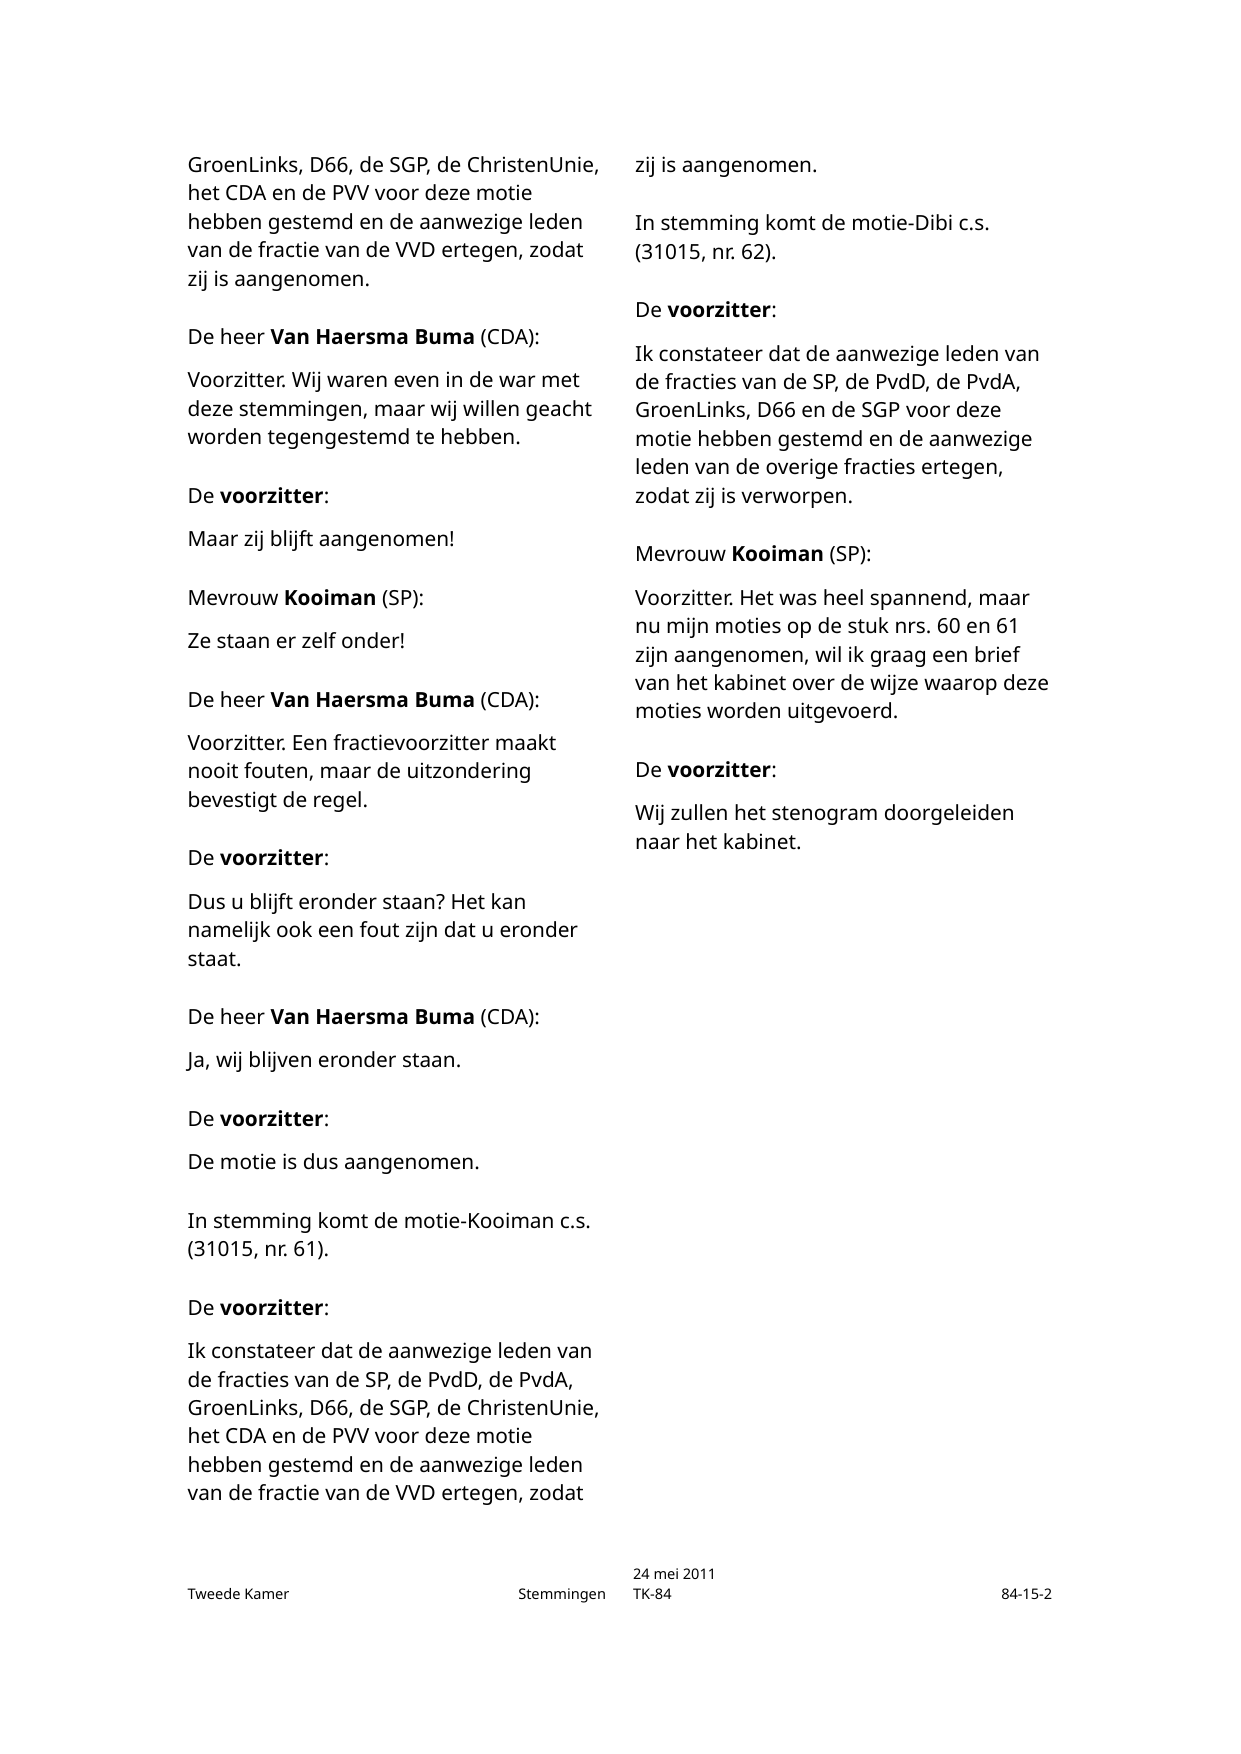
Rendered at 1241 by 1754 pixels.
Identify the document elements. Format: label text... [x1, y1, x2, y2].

text Voorzitter. Een fractievoorzitter maakt nooit fouten, maar de uitzondering bevestigt de regel. [187, 728, 605, 813]
text De voorzitter: [635, 755, 1053, 783]
text De voorzitter: [635, 295, 1053, 324]
text zij is aangenomen. [635, 150, 1053, 178]
text De voorzitter: [187, 481, 605, 509]
text De voorzitter: [187, 1104, 605, 1132]
text De motie is dus aangenomen. [187, 1147, 605, 1176]
text Ja, wij blijven eronder staan. [187, 1046, 605, 1074]
text Voorzitter. Het was heel spannend, maar nu mijn moties op de stuk nrs. 60 en 61 zijn aangenomen, wil ik graag een brief van het kabinet over de wijze waarop deze moties worden uitgevoerd. [635, 583, 1053, 725]
text Maar zij blijft aangenomen! [187, 524, 605, 553]
text Dus u blijft eronder staan? Het kan namelijk ook een fout zijn dat u eronder staat. [187, 887, 605, 972]
text Mevrouw Kooiman (SP): [187, 583, 605, 611]
text Ik constateer dat de aanwezige leden van de fracties van de SP, de PvdD, de PvdA, GroenLinks, D66 en de SGP voor deze motie hebben gestemd en de aanwezige leden van de overige fracties ertegen, zodat zij is verworpen. [635, 339, 1053, 509]
text De heer Van Haersma Buma (CDA): [187, 685, 605, 713]
text GroenLinks, D66, de SGP, de ChristenUnie, het CDA en de PVV voor deze motie hebben gestemd en de aanwezige leden van de fractie van de VVD ertegen, zodat zij is aangenomen. [187, 150, 605, 292]
text Ze staan er zelf onder! [187, 626, 605, 655]
text De heer Van Haersma Buma (CDA): [187, 322, 605, 351]
text De voorzitter: [187, 1293, 605, 1321]
text De heer Van Haersma Buma (CDA): [187, 1002, 605, 1031]
text Voorzitter. Wij waren even in de war met deze stemmingen, maar wij willen geacht worden tegengestemd te hebben. [187, 366, 605, 451]
text Mevrouw Kooiman (SP): [635, 539, 1053, 568]
text Wij zullen het stenogram doorgeleiden naar het kabinet. [635, 798, 1053, 855]
text Ik constateer dat de aanwezige leden van de fracties van de SP, de PvdD, de PvdA, GroenLinks, D66, de SGP, de ChristenUnie, het CDA en de PVV voor deze motie hebben gestemd en de aanwezige leden van de fractie van de VVD ertegen, zodat [187, 1336, 605, 1507]
text De voorzitter: [187, 843, 605, 872]
text In stemming komt de motie-Dibi c.s. (31015, nr. 62). [635, 208, 1053, 265]
text In stemming komt de motie-Kooiman c.s. (31015, nr. 61). [187, 1206, 605, 1263]
